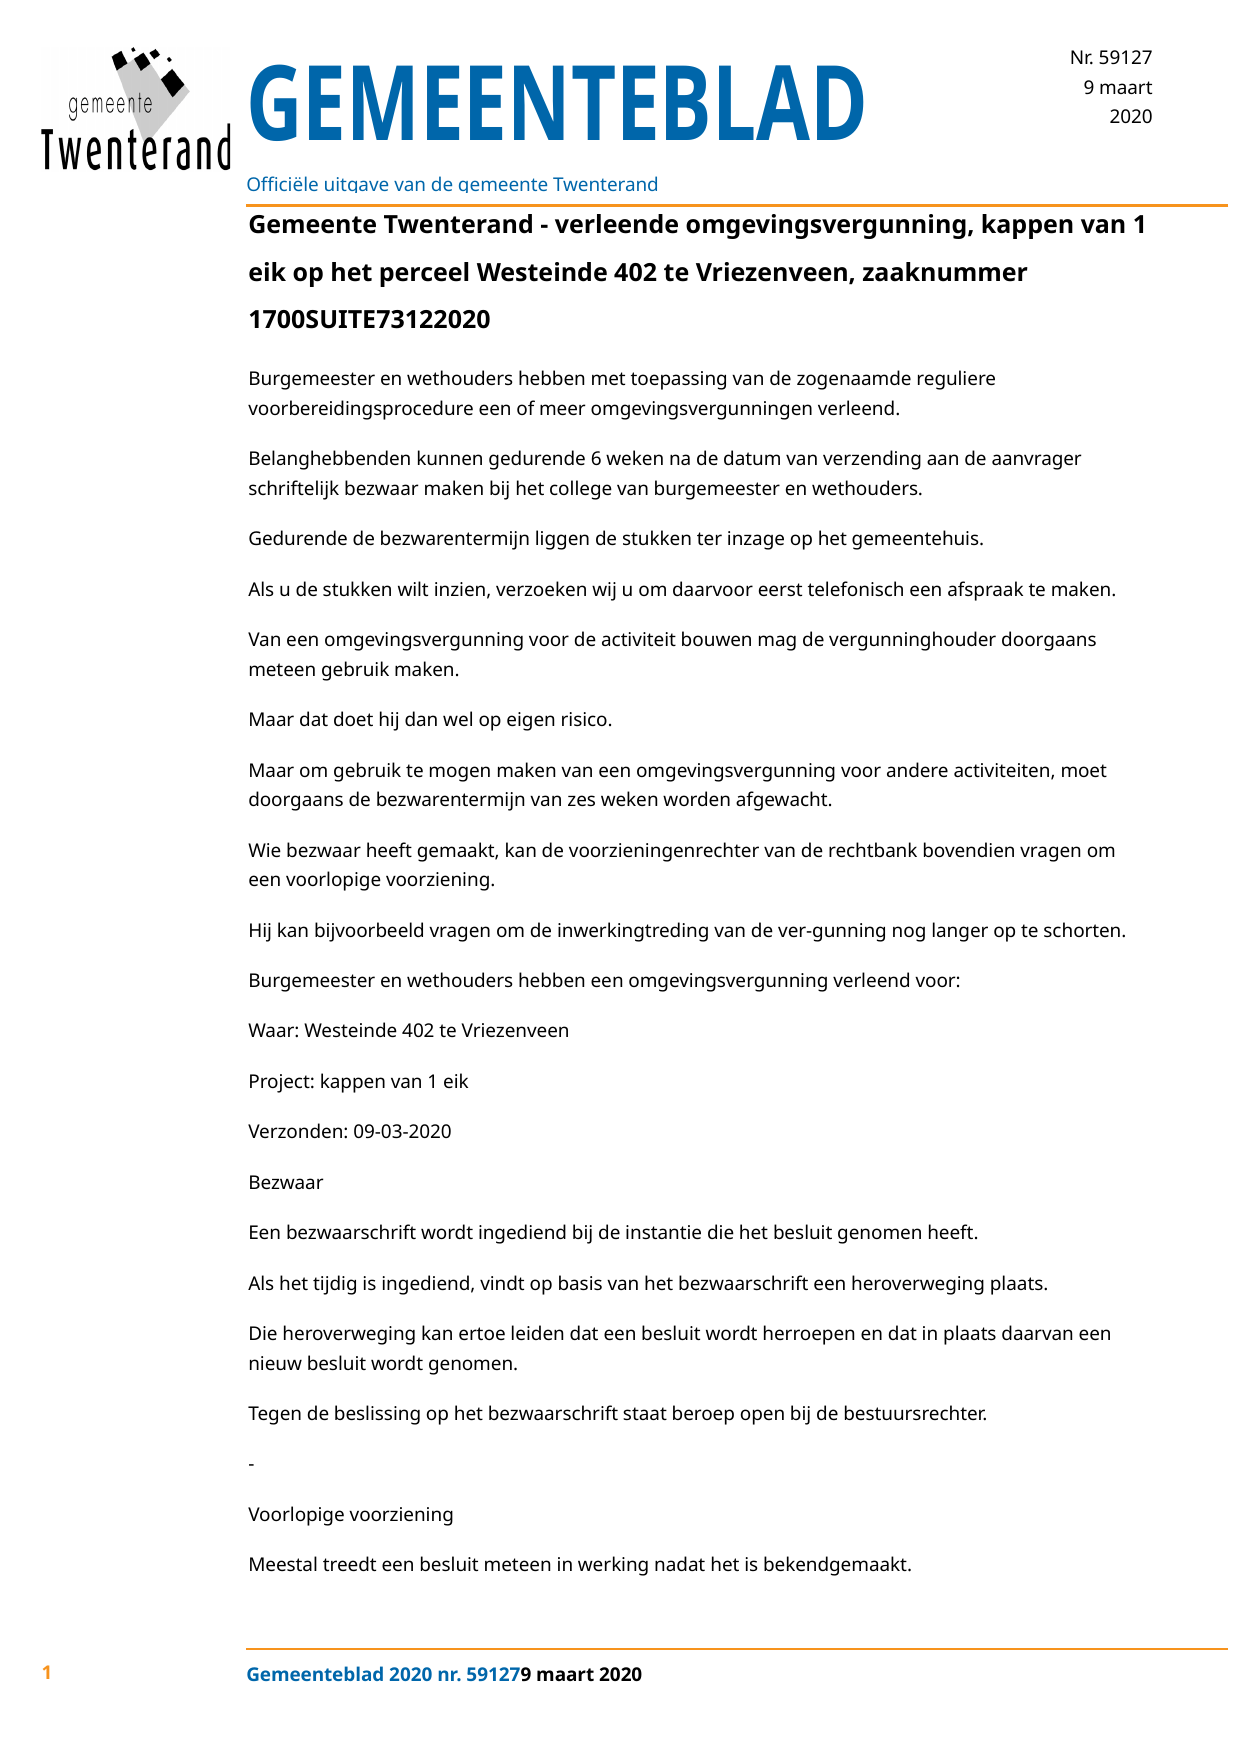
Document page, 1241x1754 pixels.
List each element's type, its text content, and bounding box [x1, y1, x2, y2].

text Burgemeester en wethouders hebben een omgevingsvergunning verleend voor: [248, 967, 1152, 993]
text Belanghebbenden kunnen gedurende 6 weken na de datum van verzending aan de aanvrager schriftelijk bezwaar maken bij het college van burgemeester en wethouders. [248, 446, 1152, 501]
text Als het tijdig is ingediend, vindt op basis van het bezwaarschrift een heroverweging plaats. [248, 1270, 1152, 1295]
text Burgemeester en wethouders hebben met toepassing van de zogenaamde reguliere voorbereidingsprocedure een of meer omgevingsvergunningen verleend. [248, 366, 1152, 421]
text Meestal treedt een besluit meteen in werking nadat het is bekendgemaakt. [248, 1551, 1152, 1577]
text Tegen de beslissing op het bezwaarschrift staat beroep open bij de bestuursrechter. [248, 1400, 1152, 1426]
text Als u de stukken wilt inzien, verzoeken wij u om daarvoor eerst telefonisch een afspraak te maken. [248, 576, 1152, 602]
text Gedurende de bezwarentermijn liggen de stukken ter inzage op het gemeentehuis. [248, 526, 1152, 551]
text Bezwaar [248, 1169, 1152, 1194]
text Hij kan bijvoorbeeld vragen om de inwerkingtreding van de ver-gunning nog langer op te schorten. [248, 917, 1152, 942]
text Wie bezwaar heeft gemaakt, kan de voorzieningenrechter van de rechtbank bovendien vragen om een voorlopige voorziening. [248, 837, 1152, 892]
text Maar om gebruik te mogen maken van een omgevingsvergunning voor andere activiteiten, moet doorgaans de bezwarentermijn van zes weken worden afgewacht. [248, 757, 1152, 812]
text Project: kappen van 1 eik [248, 1068, 1152, 1094]
text Verzonden: 09-03-2020 [248, 1118, 1152, 1144]
text Waar: Westeinde 402 te Vriezenveen [248, 1018, 1152, 1043]
text Een bezwaarschrift wordt ingediend bij de instantie die het besluit genomen heeft. [248, 1219, 1152, 1245]
text - [248, 1451, 1152, 1476]
text Gemeente Twenterand - verleende omgevingsvergunning, kappen van 1 eik op het perceel Westeinde 402 te Vriezenveen, zaaknummer 1700SUITE73122020 [248, 207, 1152, 336]
text Maar dat doet hij dan wel op eigen risico. [248, 706, 1152, 732]
text Die heroverweging kan ertoe leiden dat een besluit wordt herroepen en dat in plaats daarvan een nieuw besluit wordt genomen. [248, 1320, 1152, 1375]
picture [41, 47, 231, 172]
text Voorlopige voorziening [248, 1501, 1152, 1527]
text Van een omgevingsvergunning voor de activiteit bouwen mag de vergunninghouder doorgaans meteen gebruik maken. [248, 626, 1152, 682]
